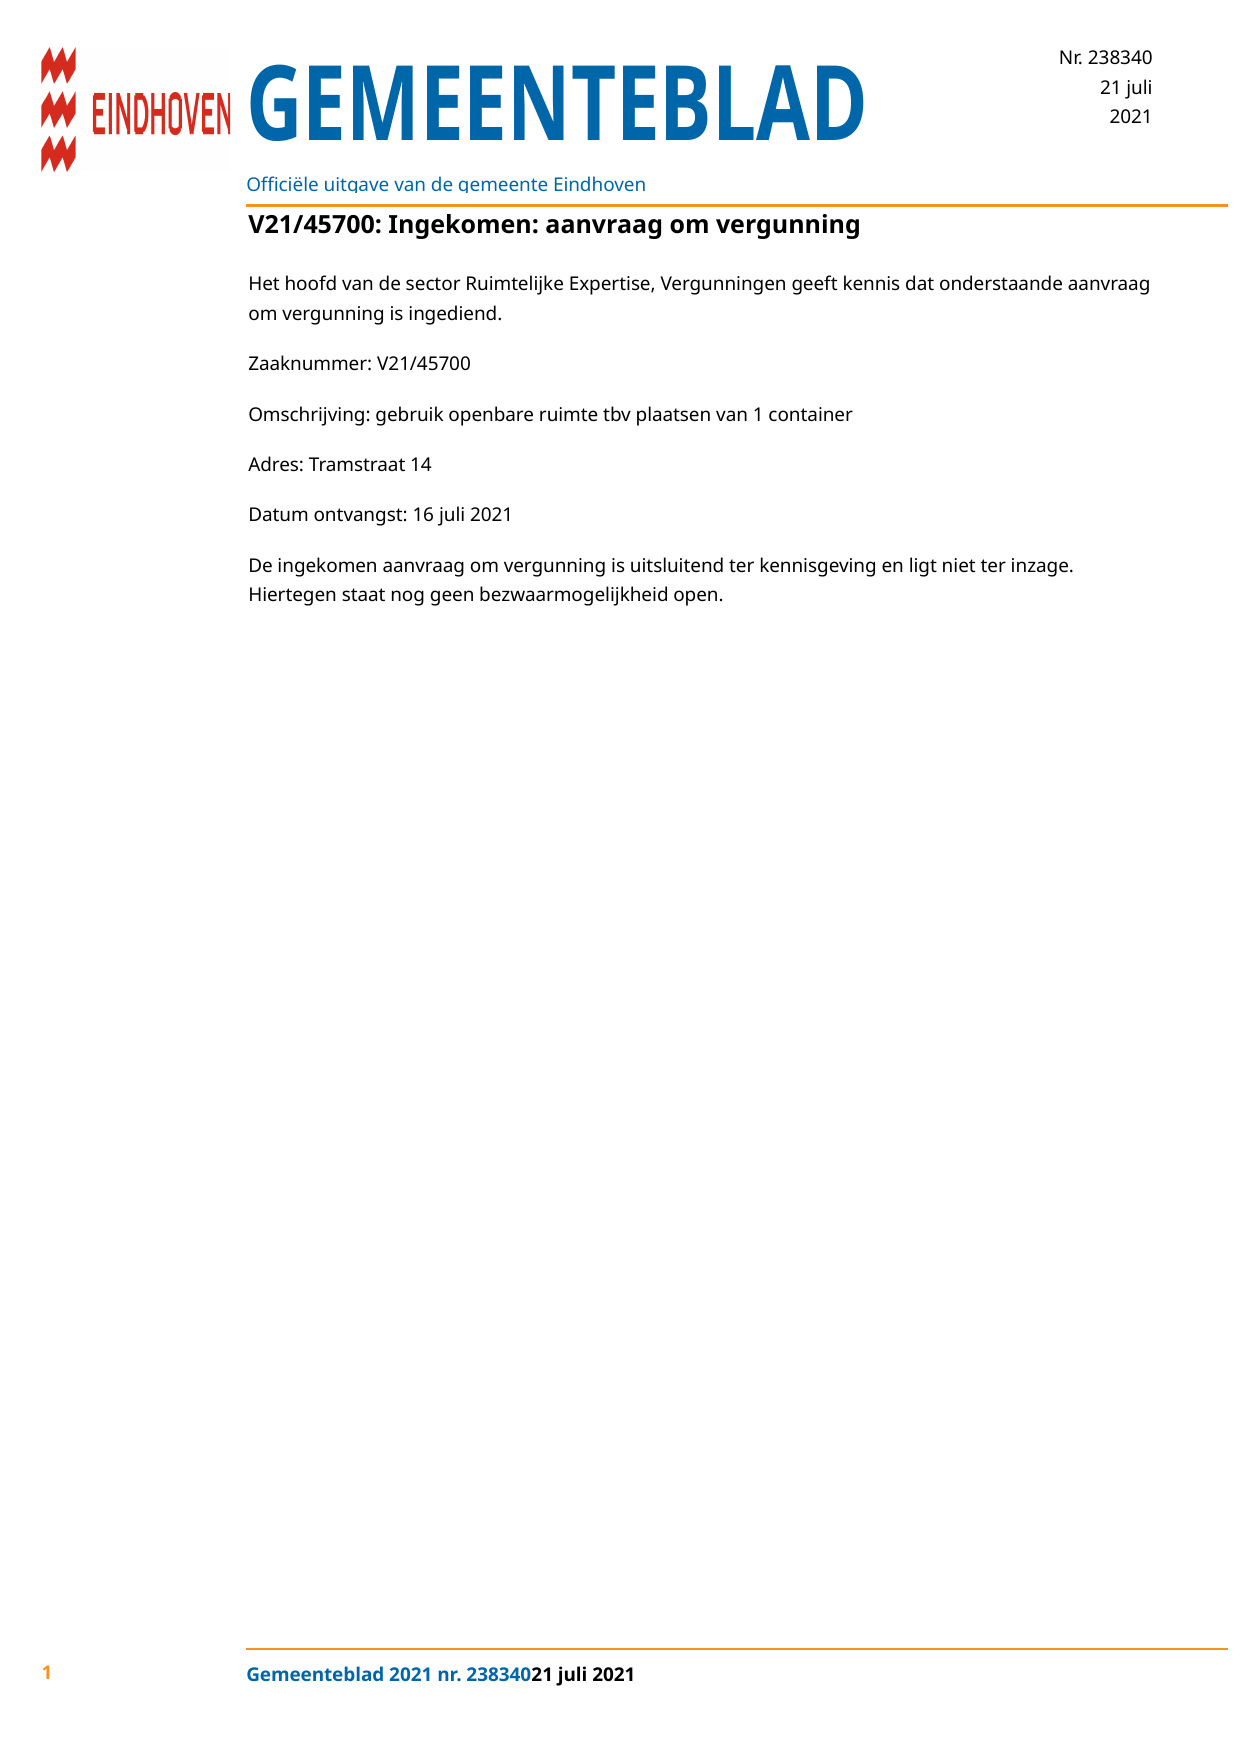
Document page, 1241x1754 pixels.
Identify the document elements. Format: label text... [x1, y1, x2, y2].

text V21/45700: Ingekomen: aanvraag om vergunning [248, 207, 1152, 241]
text De ingekomen aanvraag om vergunning is uitsluitend ter kennisgeving en ligt niet ter inzage. Hiertegen staat nog geen bezwaarmogelijkheid open. [248, 552, 1152, 607]
text Datum ontvangst: 16 juli 2021 [248, 502, 1152, 527]
text Adres: Tramstraat 14 [248, 451, 1152, 477]
text Het hoofd van de sector Ruimtelijke Expertise, Vergunningen geeft kennis dat onderstaande aanvraag om vergunning is ingediend. [248, 270, 1152, 326]
picture [41, 47, 231, 172]
text Omschrijving: gebruik openbare ruimte tbv plaatsen van 1 container [248, 401, 1152, 426]
text Zaaknummer: V21/45700 [248, 350, 1152, 376]
